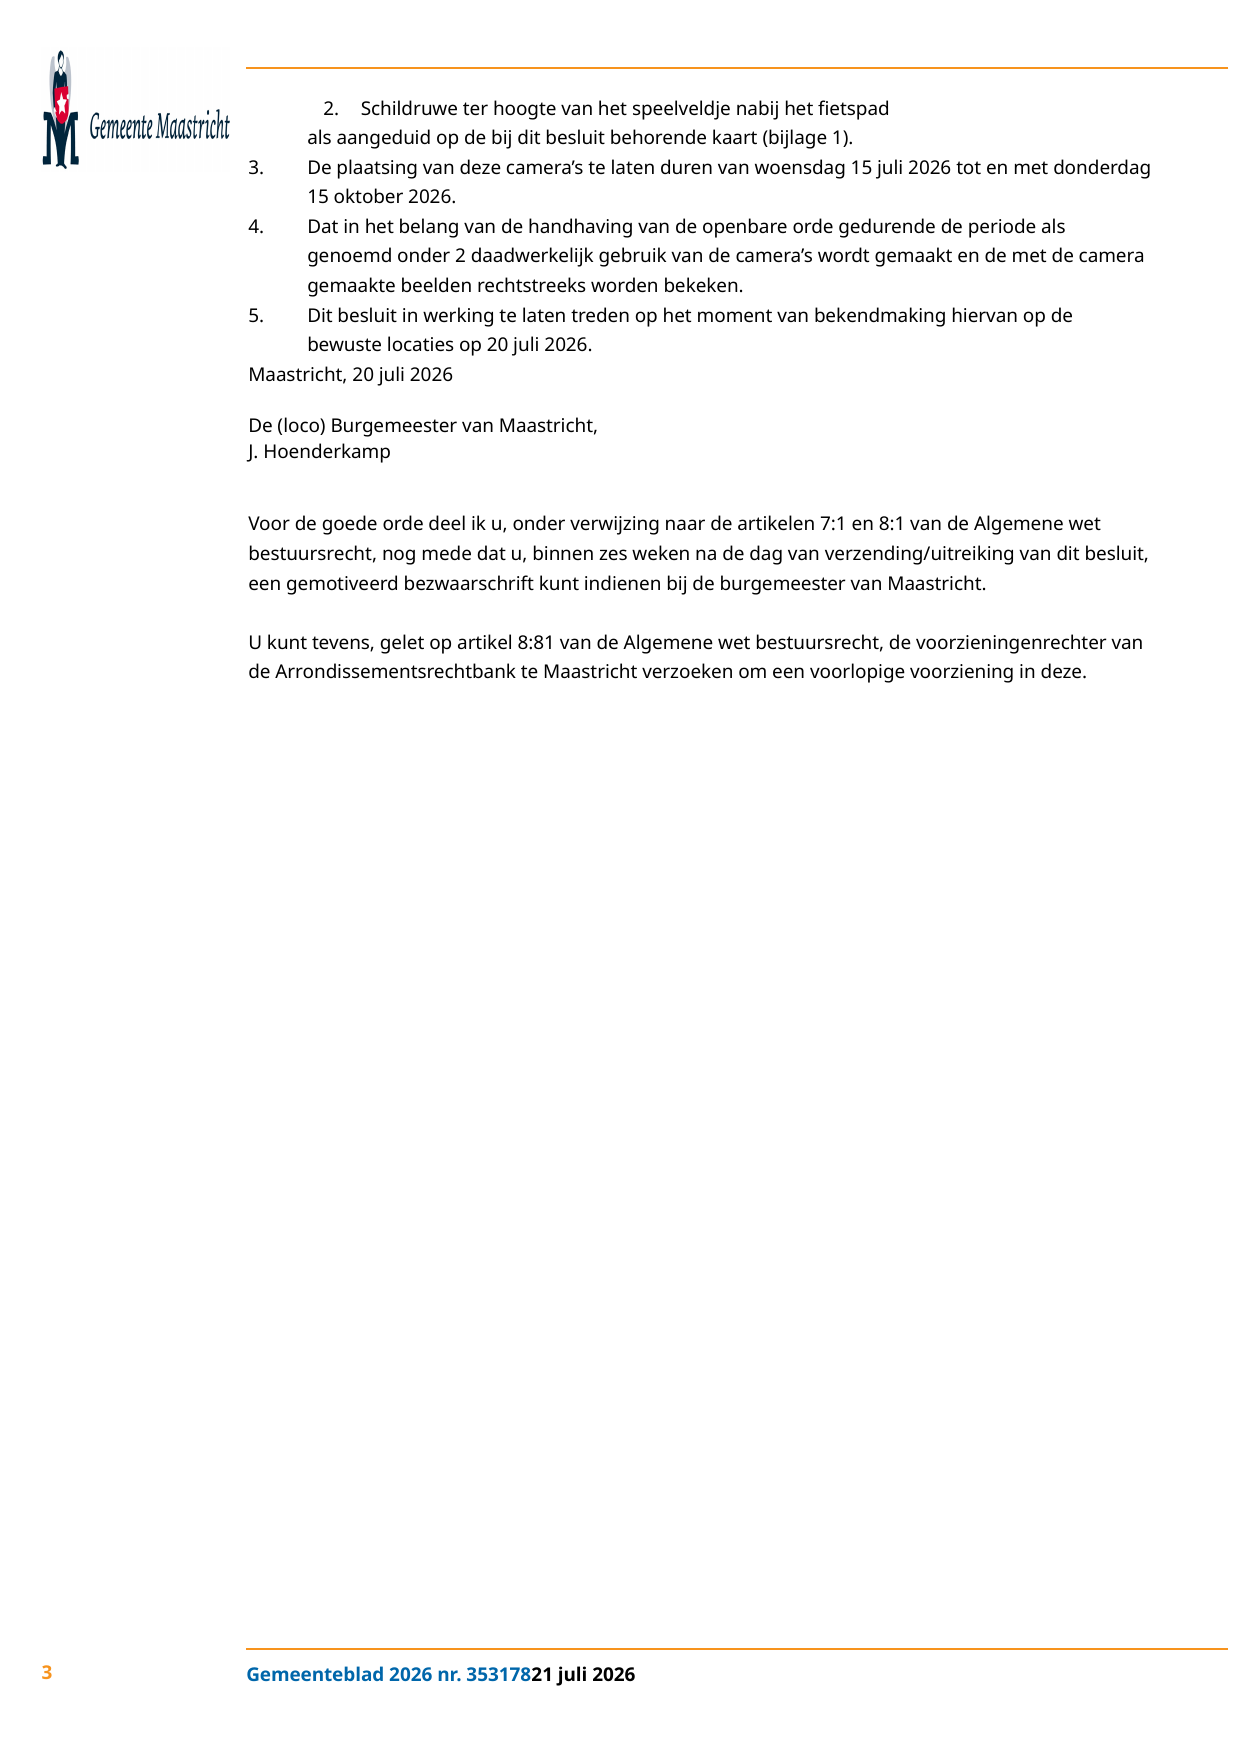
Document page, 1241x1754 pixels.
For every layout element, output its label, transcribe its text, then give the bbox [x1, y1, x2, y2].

list Dit besluit in werking te laten treden op het moment van bekendmaking hiervan op de bewuste locaties op 20 juli 2026. [248, 302, 1152, 357]
list De plaatsing van deze camera’s te laten duren van woensdag 15 juli 2026 tot en met donderdag 15 oktober 2026. [248, 154, 1152, 209]
list Dat in het belang van de handhaving van de openbare orde gedurende de periode als genoemd onder 2 daadwerkelijk gebruik van de camera’s wordt gemaakt en de met de camera gemaakte beelden rechtstreeks worden bekeken. [248, 213, 1152, 298]
text J. Hoenderkamp [248, 438, 1152, 464]
list Schildruwe ter hoogte van het speelveldje nabij het fietspad [323, 95, 1152, 121]
text Maastricht, 20 juli 2026 [248, 361, 1152, 387]
text Voor de goede orde deel ik u, onder verwijzing naar de artikelen 7:1 en 8:1 van de Algemene wet bestuursrecht, nog mede dat u, binnen zes weken na de dag van verzending/uitreiking van dit besluit, een gemotiveerd bezwaarschrift kunt indienen bij de burgemeester van Maastricht. [248, 511, 1152, 595]
picture [41, 47, 231, 172]
list als aangeduid op de bij dit besluit behorende kaart (bijlage 1). [248, 124, 1152, 150]
text De (loco) Burgemeester van Maastricht, [248, 412, 1152, 438]
text U kunt tevens, gelet op artikel 8:81 van de Algemene wet bestuursrecht, de voorzieningenrechter van de Arrondissementsrechtbank te Maastricht verzoeken om een voorlopige voorziening in deze. [248, 629, 1152, 684]
